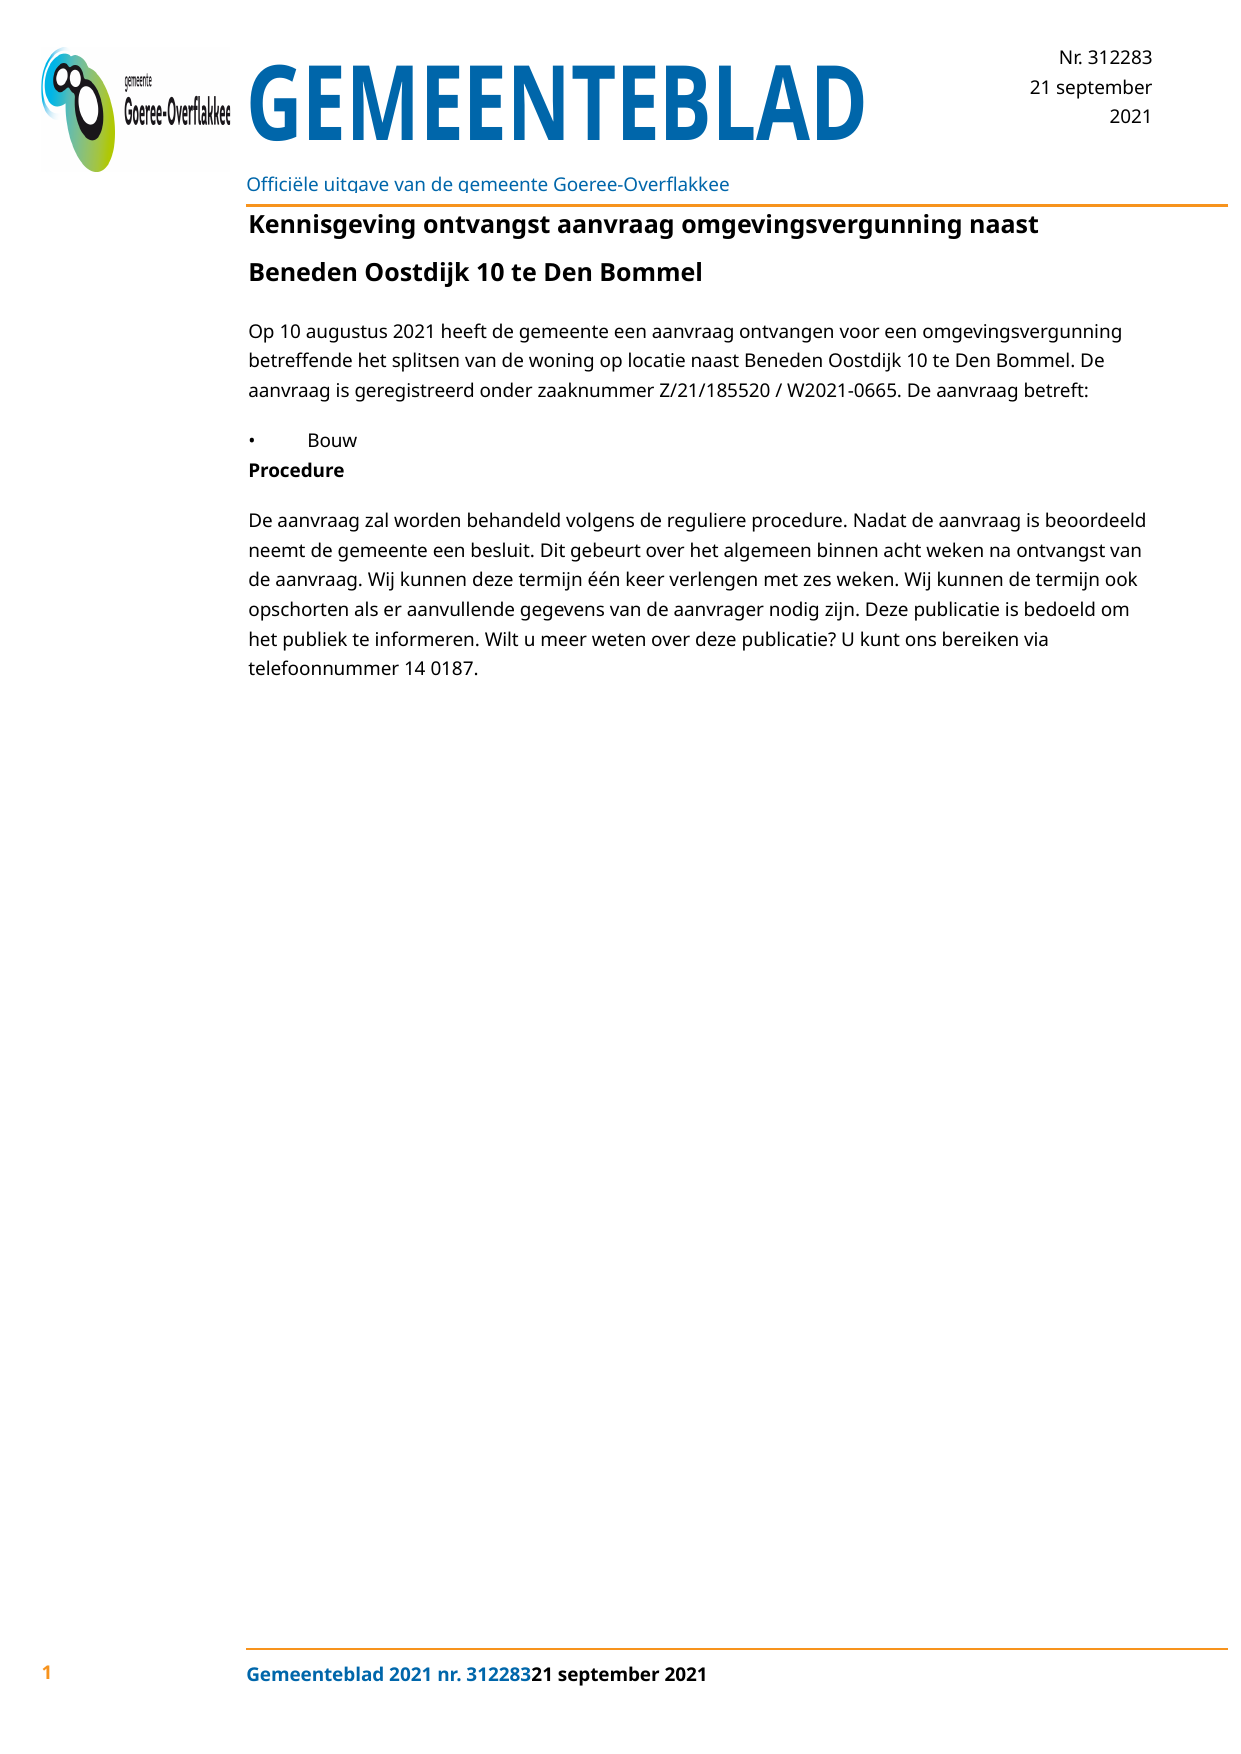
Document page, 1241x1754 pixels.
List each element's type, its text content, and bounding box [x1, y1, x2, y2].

text Op 10 augustus 2021 heeft de gemeente een aanvraag ontvangen voor een omgevingsvergunning betreffende het splitsen van de woning op locatie naast Beneden Oostdijk 10 te Den Bommel. De aanvraag is geregistreerd onder zaaknummer Z/21/185520 / W2021-0665. De aanvraag betreft: [248, 318, 1152, 403]
list Bouw [248, 427, 1152, 453]
text Kennisgeving ontvangst aanvraag omgevingsvergunning naast Beneden Oostdijk 10 te Den Bommel [248, 207, 1152, 288]
picture [41, 47, 231, 172]
text Procedure [248, 457, 1152, 483]
text De aanvraag zal worden behandeld volgens de reguliere procedure. Nadat de aanvraag is beoordeeld neemt de gemeente een besluit. Dit gebeurt over het algemeen binnen acht weken na ontvangst van de aanvraag. Wij kunnen deze termijn één keer verlengen met zes weken. Wij kunnen de termijn ook opschorten als er aanvullende gegevens van de aanvrager nodig zijn. Deze publicatie is bedoeld om het publiek te informeren. Wilt u meer weten over deze publicatie? U kunt ons bereiken via telefoonnummer 14 0187. [248, 507, 1152, 681]
